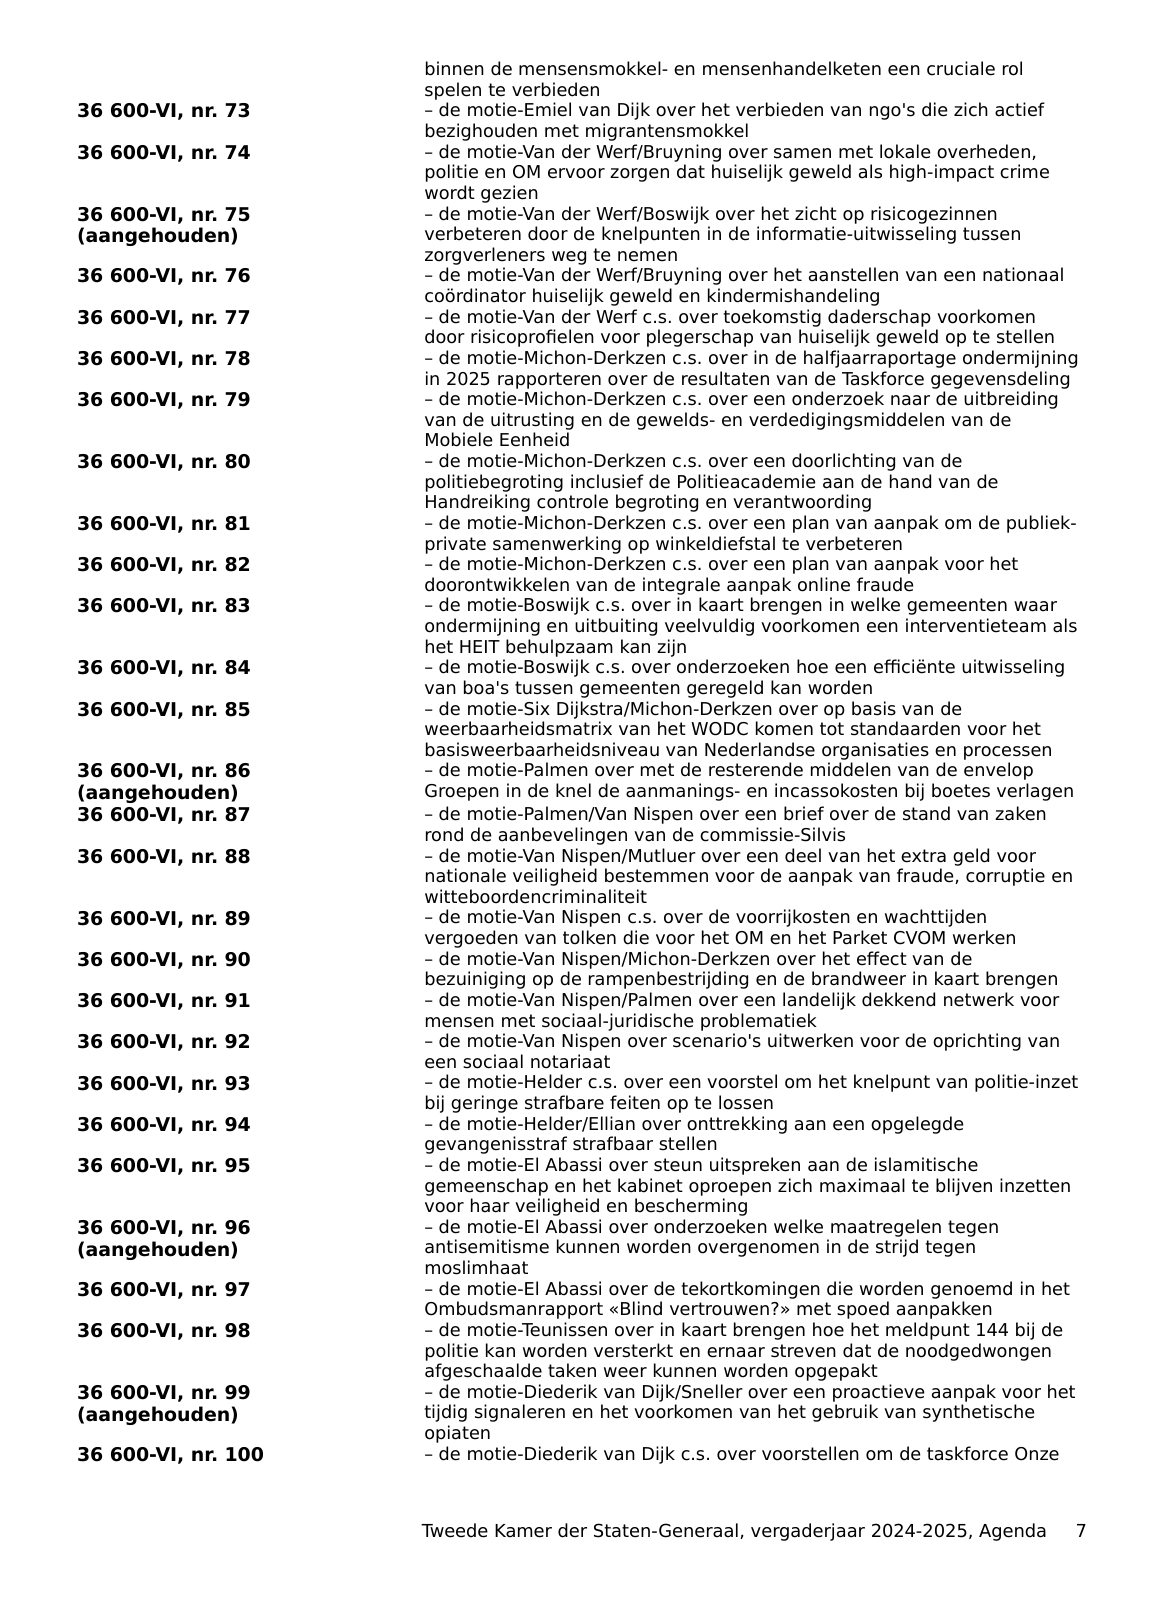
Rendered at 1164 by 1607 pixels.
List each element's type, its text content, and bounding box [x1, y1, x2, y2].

table_cell 36 600-VI, nr. 85 [77, 699, 401, 760]
table_cell – de motie-Emiel van Dijk over het verbieden van ngo's die zich actief bezighouden met migrantensmokkel [418, 100, 1087, 142]
table_cell [401, 307, 418, 348]
table_cell [401, 1444, 418, 1466]
table_cell [401, 595, 418, 657]
table_cell [401, 554, 418, 595]
table_cell [401, 908, 418, 949]
table_cell [401, 699, 418, 760]
table_cell [77, 59, 401, 100]
table_cell [401, 990, 418, 1031]
table_cell 36 600-VI, nr. 80 [77, 451, 401, 513]
table_cell – de motie-Michon-Derkzen c.s. over een doorlichting van de politiebegroting inclusief de Politieacademie aan de hand van de Handreiking controle begroting en verantwoording [418, 451, 1087, 513]
table_cell [401, 1031, 418, 1072]
table_cell [401, 513, 418, 554]
table_cell 36 600-VI, nr. 96 (aangehouden) [77, 1217, 401, 1279]
table_cell [401, 804, 418, 846]
table_cell – de motie-Boswijk c.s. over onderzoeken hoe een efficiënte uitwisseling van boa's tussen gemeenten geregeld kan worden [418, 657, 1087, 698]
table_cell [401, 1073, 418, 1114]
table_cell 36 600-VI, nr. 100 [77, 1444, 401, 1466]
table_cell [401, 1114, 418, 1155]
table_cell 36 600-VI, nr. 74 [77, 142, 401, 203]
table_cell 36 600-VI, nr. 98 [77, 1320, 401, 1382]
table_cell – de motie-Teunissen over in kaart brengen hoe het meldpunt 144 bij de politie kan worden versterkt en ernaar streven dat de noodgedwongen afgeschaalde taken weer kunnen worden opgepakt [418, 1320, 1087, 1382]
table_cell [401, 760, 418, 804]
table_cell – de motie-Michon-Derkzen c.s. over een plan van aanpak om de publiek-private samenwerking op winkeldiefstal te verbeteren [418, 513, 1087, 554]
table_cell – de motie-Boswijk c.s. over in kaart brengen in welke gemeenten waar ondermijning en uitbuiting veelvuldig voorkomen een interventieteam als het HEIT behulpzaam kan zijn [418, 595, 1087, 657]
table_cell – de motie-Van der Werf c.s. over toekomstig daderschap voorkomen door risicoprofielen voor plegerschap van huiselijk geweld op te stellen [418, 307, 1087, 348]
table_cell [401, 451, 418, 513]
table_cell 36 600-VI, nr. 99 (aangehouden) [77, 1382, 401, 1444]
table_cell – de motie-El Abassi over steun uitspreken aan de islamitische gemeenschap en het kabinet oproepen zich maximaal te blijven inzetten voor haar veiligheid en bescherming [418, 1155, 1087, 1217]
table_cell [401, 348, 418, 389]
table_cell [401, 389, 418, 451]
table_cell 36 600-VI, nr. 73 [77, 100, 401, 142]
table_cell 36 600-VI, nr. 77 [77, 307, 401, 348]
table_cell [401, 1155, 418, 1217]
table_cell [401, 846, 418, 907]
table_cell 36 600-VI, nr. 97 [77, 1279, 401, 1320]
table_cell binnen de mensensmokkel- en mensenhandelketen een cruciale rol spelen te verbieden [418, 59, 1087, 100]
table_cell 36 600-VI, nr. 84 [77, 657, 401, 698]
table_cell 36 600-VI, nr. 87 [77, 804, 401, 846]
table_cell 36 600-VI, nr. 76 [77, 265, 401, 307]
table_cell 36 600-VI, nr. 89 [77, 908, 401, 949]
table_cell – de motie-Van Nispen/Mutluer over een deel van het extra geld voor nationale veiligheid bestemmen voor de aanpak van fraude, corruptie en witteboordencriminaliteit [418, 846, 1087, 907]
table_cell [401, 142, 418, 203]
table_cell [401, 1320, 418, 1382]
table_cell 36 600-VI, nr. 75 (aangehouden) [77, 204, 401, 265]
table_cell – de motie-Helder/Ellian over onttrekking aan een opgelegde gevangenisstraf strafbaar stellen [418, 1114, 1087, 1155]
table_cell [401, 1217, 418, 1279]
table_cell 36 600-VI, nr. 83 [77, 595, 401, 657]
table_cell – de motie-Van der Werf/Bruyning over het aanstellen van een nationaal coördinator huiselijk geweld en kindermishandeling [418, 265, 1087, 307]
table_cell – de motie-Van der Werf/Bruyning over samen met lokale overheden, politie en OM ervoor zorgen dat huiselijk geweld als high-impact crime wordt gezien [418, 142, 1087, 203]
table_cell 36 600-VI, nr. 95 [77, 1155, 401, 1217]
table_cell 36 600-VI, nr. 94 [77, 1114, 401, 1155]
table_cell – de motie-Van Nispen/Palmen over een landelijk dekkend netwerk voor mensen met sociaal-juridische problematiek [418, 990, 1087, 1031]
table_cell – de motie-El Abassi over de tekortkomingen die worden genoemd in het Ombudsmanrapport «Blind vertrouwen?» met spoed aanpakken [418, 1279, 1087, 1320]
table_cell 36 600-VI, nr. 92 [77, 1031, 401, 1072]
table_cell – de motie-Michon-Derkzen c.s. over een onderzoek naar de uitbreiding van de uitrusting en de gewelds- en verdedigingsmiddelen van de Mobiele Eenheid [418, 389, 1087, 451]
table_cell – de motie-Palmen/Van Nispen over een brief over de stand van zaken rond de aanbevelingen van de commissie-Silvis [418, 804, 1087, 846]
table_cell [401, 100, 418, 142]
table_cell – de motie-Diederik van Dijk c.s. over voorstellen om de taskforce Onze [418, 1444, 1087, 1466]
table_cell [401, 949, 418, 990]
table_cell [401, 59, 418, 100]
table_cell 36 600-VI, nr. 79 [77, 389, 401, 451]
table_cell – de motie-Van der Werf/Boswijk over het zicht op risicogezinnen verbeteren door de knelpunten in de informatie-uitwisseling tussen zorgverleners weg te nemen [418, 204, 1087, 265]
table_cell [401, 1382, 418, 1444]
table_cell – de motie-Van Nispen over scenario's uitwerken voor de oprichting van een sociaal notariaat [418, 1031, 1087, 1072]
table_cell – de motie-Michon-Derkzen c.s. over in de halfjaarraportage ondermijning in 2025 rapporteren over de resultaten van de Taskforce gegevensdeling [418, 348, 1087, 389]
table_cell – de motie-Six Dijkstra/Michon-Derkzen over op basis van de weerbaarheidsmatrix van het WODC komen tot standaarden voor het basisweerbaarheidsniveau van Nederlandse organisaties en processen [418, 699, 1087, 760]
table_cell 36 600-VI, nr. 81 [77, 513, 401, 554]
table_cell – de motie-El Abassi over onderzoeken welke maatregelen tegen antisemitisme kunnen worden overgenomen in de strijd tegen moslimhaat [418, 1217, 1087, 1279]
table_cell [401, 204, 418, 265]
table_cell [401, 1279, 418, 1320]
table_cell 36 600-VI, nr. 78 [77, 348, 401, 389]
table_cell [401, 265, 418, 307]
table_cell [401, 657, 418, 698]
table_cell – de motie-Van Nispen/Michon-Derkzen over het effect van de bezuiniging op de rampenbestrijding en de brandweer in kaart brengen [418, 949, 1087, 990]
table_cell – de motie-Michon-Derkzen c.s. over een plan van aanpak voor het doorontwikkelen van de integrale aanpak online fraude [418, 554, 1087, 595]
table_cell 36 600-VI, nr. 91 [77, 990, 401, 1031]
table_cell 36 600-VI, nr. 90 [77, 949, 401, 990]
table_cell – de motie-Helder c.s. over een voorstel om het knelpunt van politie-inzet bij geringe strafbare feiten op te lossen [418, 1073, 1087, 1114]
table_cell 36 600-VI, nr. 82 [77, 554, 401, 595]
table_cell 36 600-VI, nr. 86 (aangehouden) [77, 760, 401, 804]
table_cell – de motie-Diederik van Dijk/Sneller over een proactieve aanpak voor het tijdig signaleren en het voorkomen van het gebruik van synthetische opiaten [418, 1382, 1087, 1444]
table_cell – de motie-Palmen over met de resterende middelen van de envelop Groepen in de knel de aanmanings- en incassokosten bij boetes verlagen [418, 760, 1087, 804]
table_cell – de motie-Van Nispen c.s. over de voorrijkosten en wachttijden vergoeden van tolken die voor het OM en het Parket CVOM werken [418, 908, 1087, 949]
table_cell 36 600-VI, nr. 88 [77, 846, 401, 907]
table_cell 36 600-VI, nr. 93 [77, 1073, 401, 1114]
